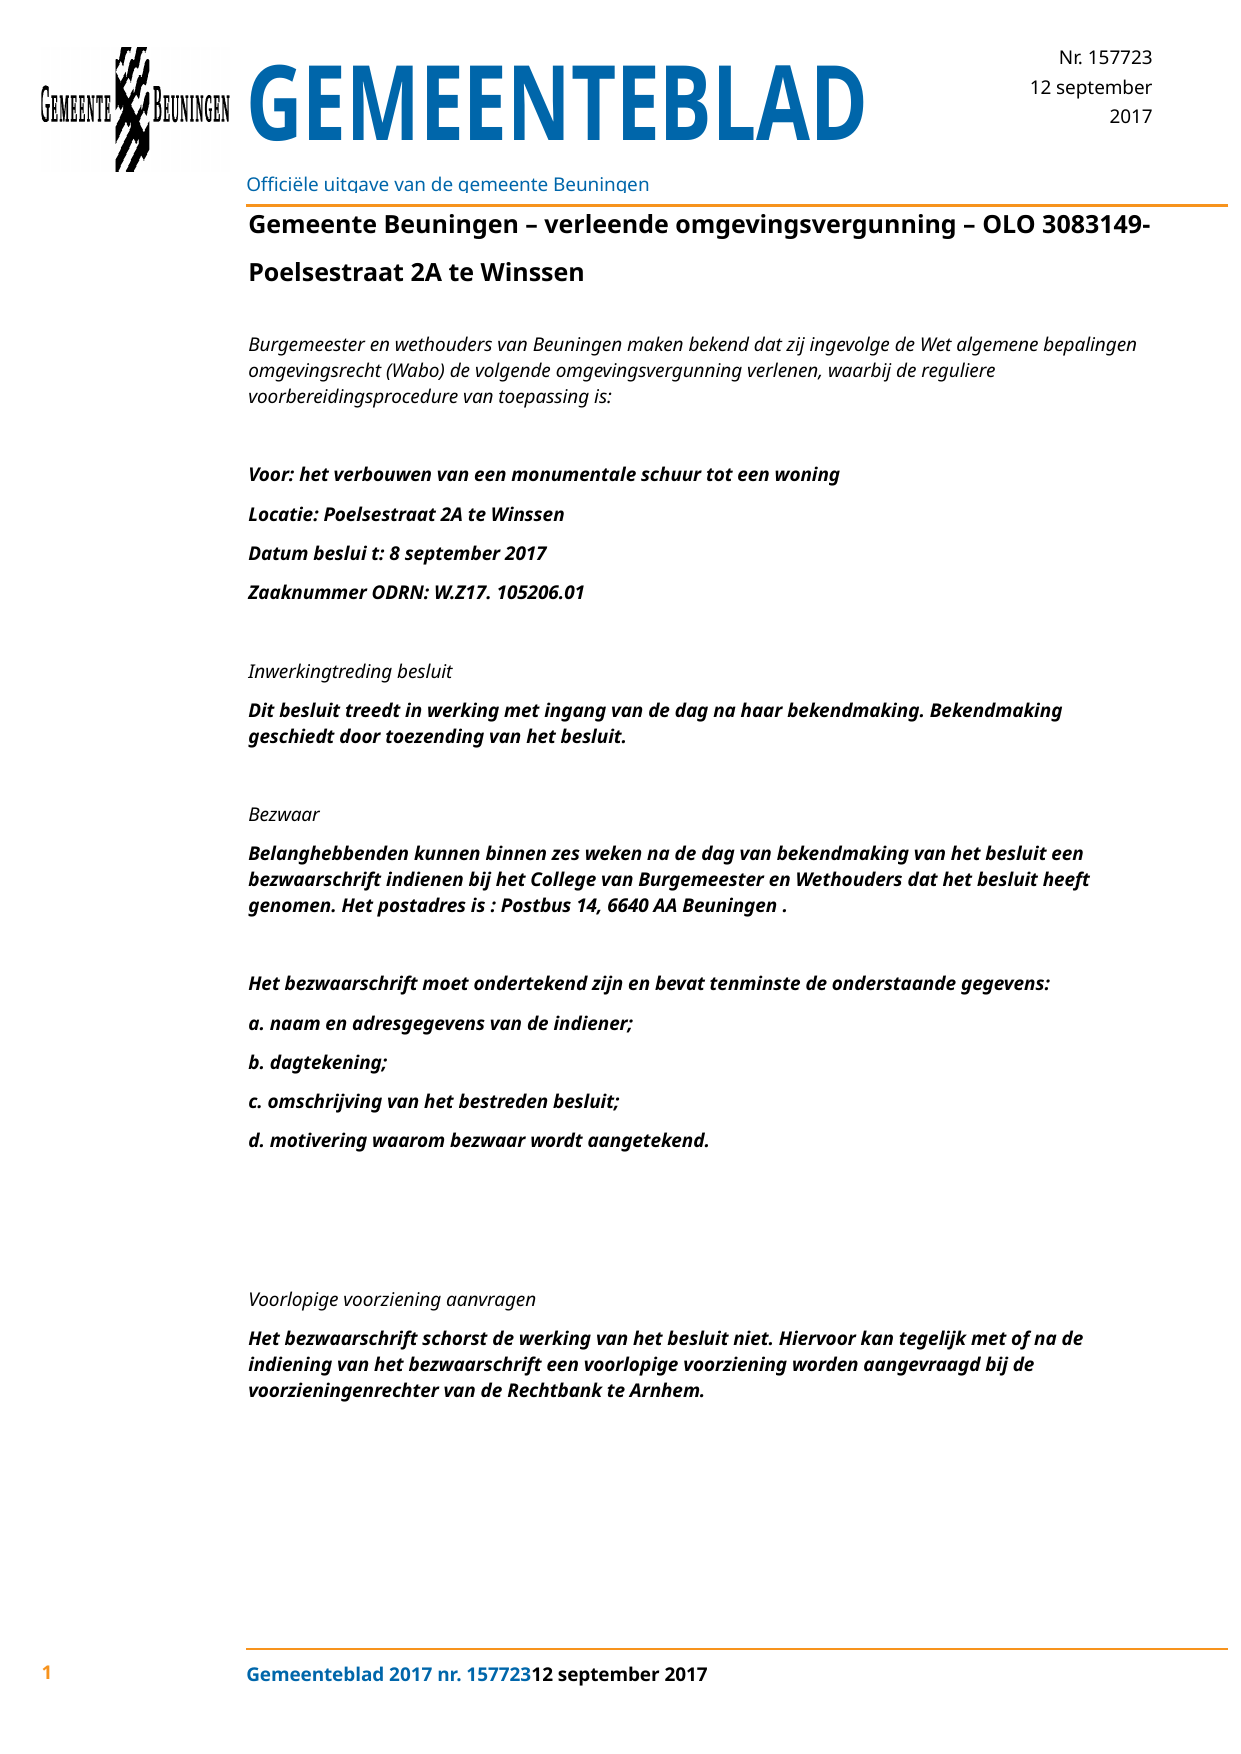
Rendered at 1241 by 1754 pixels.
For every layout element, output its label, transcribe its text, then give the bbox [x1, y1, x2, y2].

text b. dagtekening; [248, 1049, 1152, 1075]
text Dit besluit treedt in werking met ingang van de dag na haar bekendmaking. Bekendmaking geschiedt door toezending van het besluit. [248, 697, 1152, 748]
text c. omschrijving van het bestreden besluit; [248, 1088, 1152, 1114]
text Gemeente Beuningen – verleende omgevingsvergunning – OLO 3083149- Poelsestraat 2A te Winssen [248, 207, 1152, 288]
text Zaaknummer ODRN: W.Z17. 105206.01 [248, 579, 1152, 605]
text Datum beslui t: 8 september 2017 [248, 540, 1152, 566]
text Voorlopige voorziening aanvragen [248, 1286, 1152, 1312]
text Het bezwaarschrift schorst de werking van het besluit niet. Hiervoor kan tegelijk met of na de indiening van het bezwaarschrift een voorlopige voorziening worden aangevraagd bij de voorzieningenrechter van de Rechtbank te Arnhem. [248, 1326, 1152, 1403]
text d. motivering waarom bezwaar wordt aangetekend. [248, 1128, 1152, 1153]
text Bezwaar [248, 801, 1152, 827]
text Het bezwaarschrift moet ondertekend zijn en bevat tenminste de onderstaande gegevens: [248, 971, 1152, 996]
text Burgemeester en wethouders van Beuningen maken bekend dat zij ingevolge de Wet algemene bepalingen omgevingsrecht (Wabo) de volgende omgevingsvergunning verlenen, waarbij de reguliere voorbereidingsprocedure van toepassing is: [248, 331, 1152, 409]
text a. naam en adresgegevens van de indiener; [248, 1010, 1152, 1036]
text Inwerkingtreding besluit [248, 658, 1152, 683]
text Belanghebbenden kunnen binnen zes weken na de dag van bekendmaking van het besluit een bezwaarschrift indienen bij het College van Burgemeester en Wethouders dat het besluit heeft genomen. Het postadres is : Postbus 14, 6640 AA Beuningen . [248, 841, 1152, 918]
text Voor: het verbouwen van een monumentale schuur tot een woning [248, 461, 1152, 487]
picture [41, 47, 231, 172]
text Locatie: Poelsestraat 2A te Winssen [248, 501, 1152, 526]
